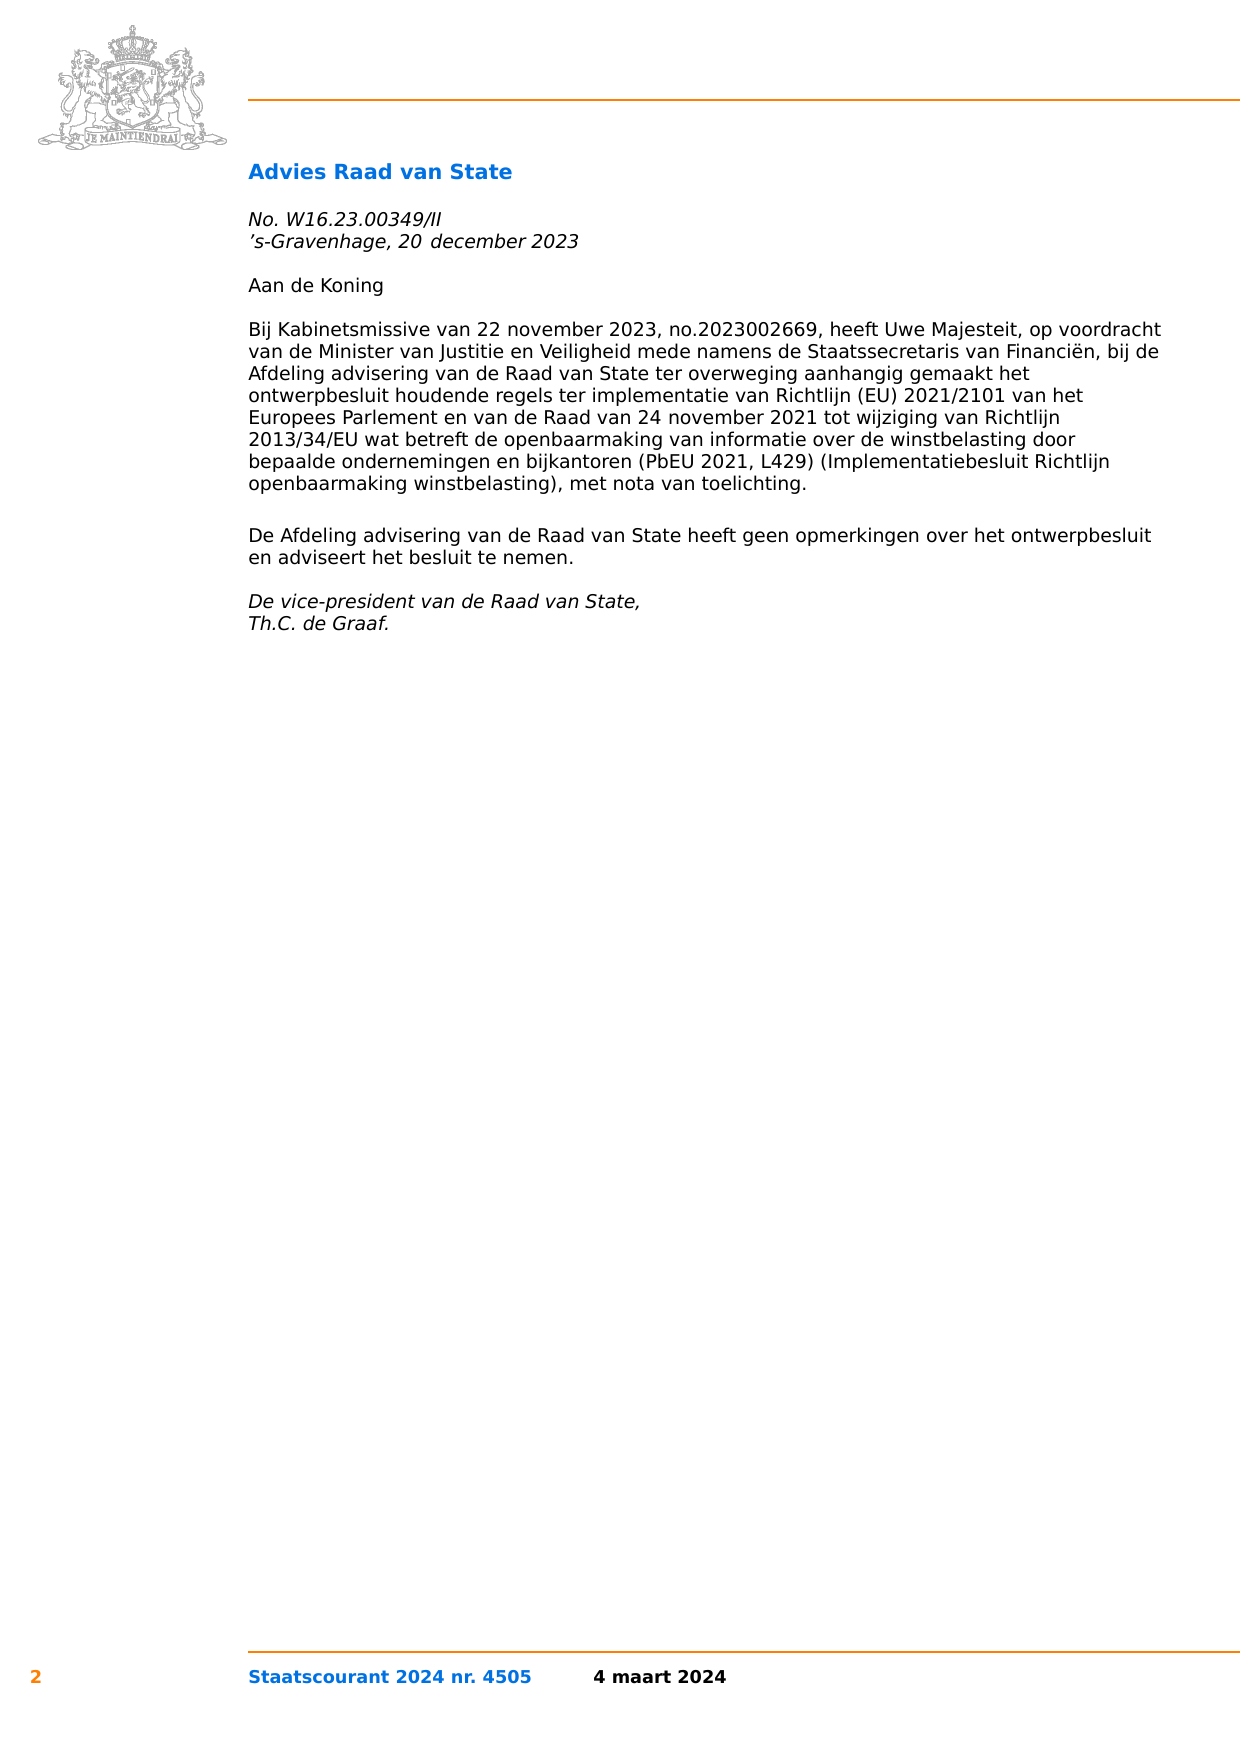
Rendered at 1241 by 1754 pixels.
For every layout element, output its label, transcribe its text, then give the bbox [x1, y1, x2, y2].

text ’s-Gravenhage, 20 december 2023 [248, 231, 1163, 253]
text Bij Kabinetsmissive van 22 november 2023, no.2023002669, heeft Uwe Majesteit, op voordracht van de Minister van Justitie en Veiligheid mede namens de Staatssecretaris van Financiën, bij de Afdeling advisering van de Raad van State ter overweging aanhangig gemaakt het ontwerpbesluit houdende regels ter implementatie van Richtlijn (EU) 2021/2101 van het Europees Parlement en van de Raad van 24 november 2021 tot wijziging van Richtlijn 2013/34/EU wat betreft de openbaarmaking van informatie over de winstbelasting door bepaalde ondernemingen en bijkantoren (PbEU 2021, L429) (Implementatiebesluit Richtlijn openbaarmaking winstbelasting), met nota van toelichting. [248, 319, 1163, 495]
picture [38, 25, 227, 150]
text No. W16.23.00349/II [248, 209, 1163, 231]
text De vice-president van de Raad van State, Th.C. de Graaf. [248, 591, 1163, 634]
text De Afdeling advisering van de Raad van State heeft geen opmerkingen over het ontwerpbesluit en adviseert het besluit te nemen. [248, 525, 1163, 569]
subtitle Advies Raad van State [248, 160, 1163, 184]
text Aan de Koning [248, 275, 1163, 297]
